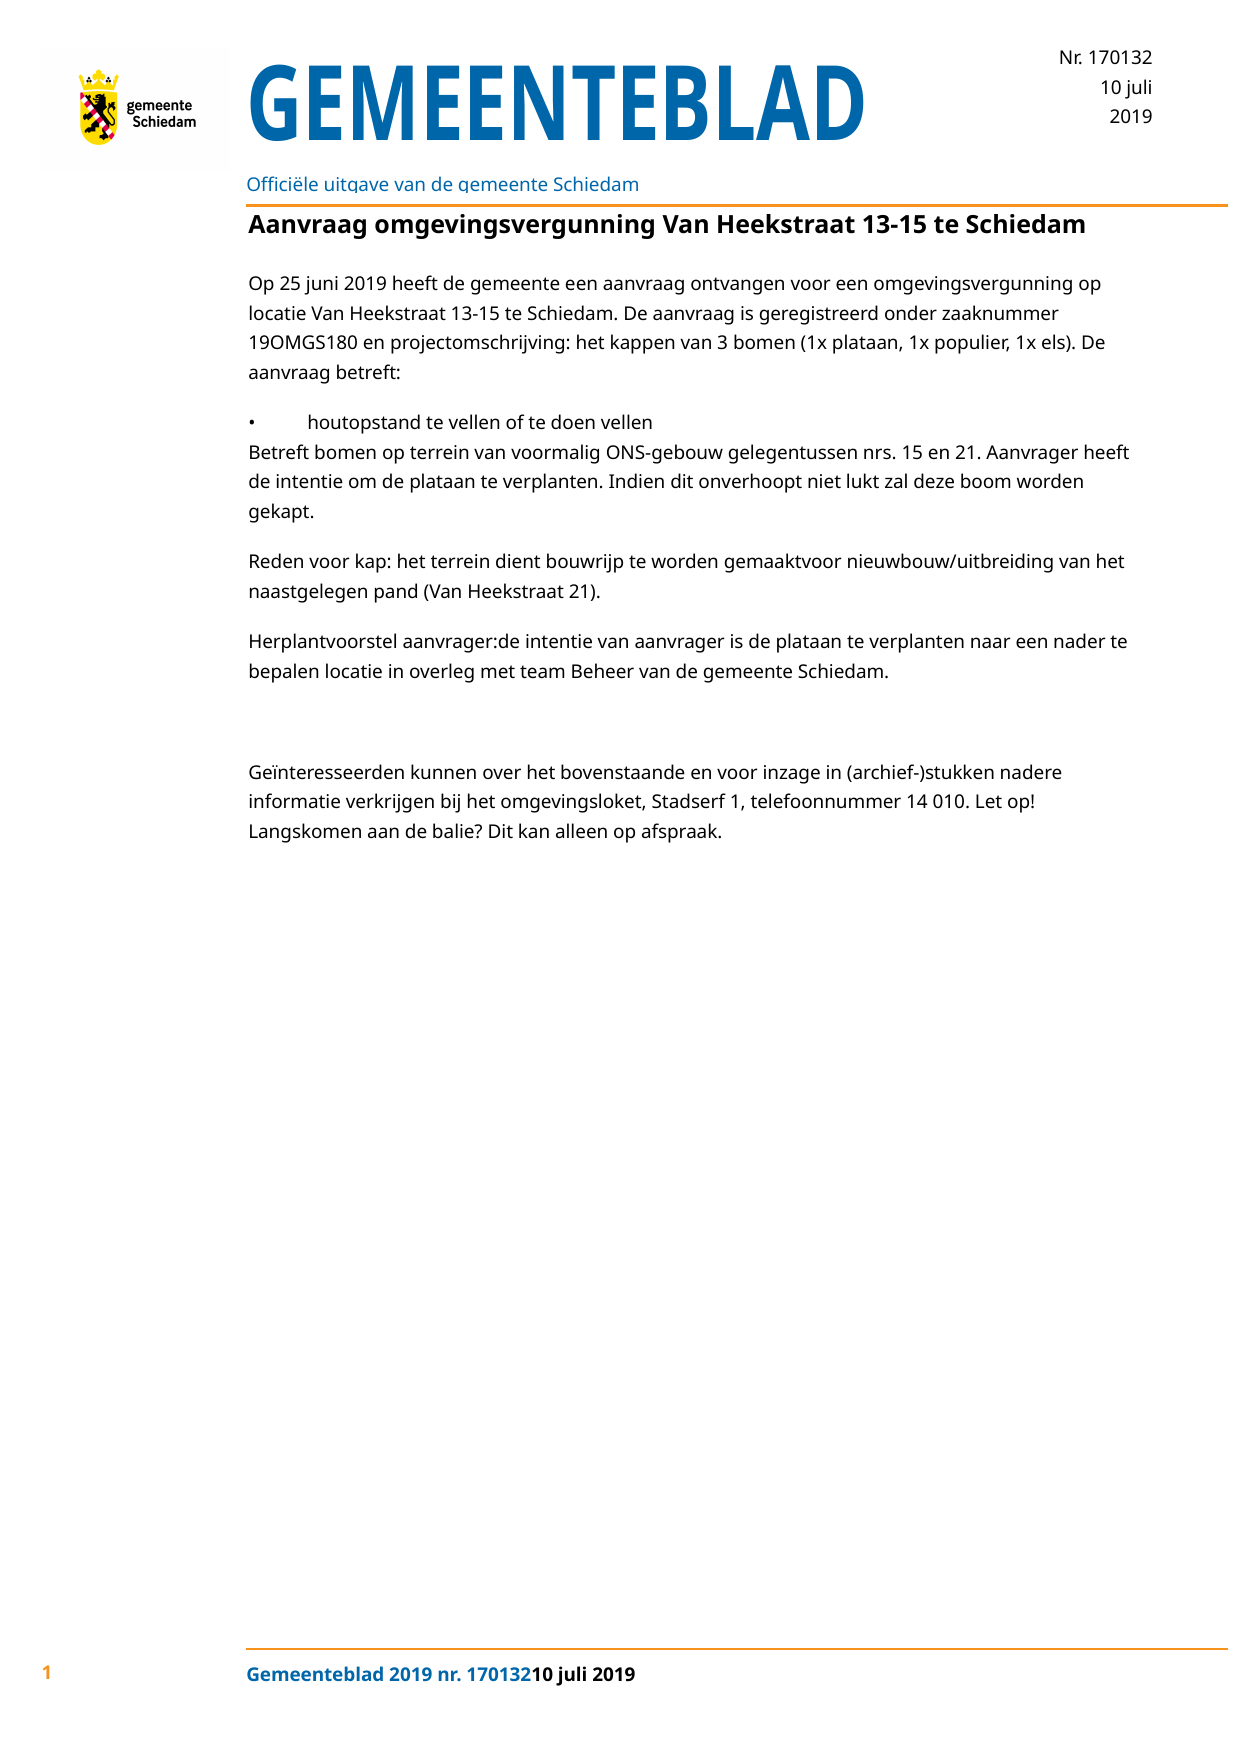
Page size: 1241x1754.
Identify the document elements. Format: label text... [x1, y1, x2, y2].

text Reden voor kap: het terrein dient bouwrijp te worden gemaaktvoor nieuwbouw/uitbreiding van het naastgelegen pand (Van Heekstraat 21). [248, 549, 1152, 604]
text Aanvraag omgevingsvergunning Van Heekstraat 13-15 te Schiedam [248, 207, 1152, 241]
text Betreft bomen op terrein van voormalig ONS-gebouw gelegentussen nrs. 15 en 21. Aanvrager heeft de intentie om de plataan te verplanten. Indien dit onverhoopt niet lukt zal deze boom worden gekapt. [248, 439, 1152, 524]
picture [41, 47, 231, 172]
text Herplantvoorstel aanvrager:de intentie van aanvrager is de plataan te verplanten naar een nader te bepalen locatie in overleg met team Beheer van de gemeente Schiedam. [248, 629, 1152, 684]
list houtopstand te vellen of te doen vellen [248, 409, 1152, 435]
text Geïnteresseerden kunnen over het bovenstaande en voor inzage in (archief-)stukken nadere informatie verkrijgen bij het omgevingsloket, Stadserf 1, telefoonnummer 14 010. Let op! Langskomen aan de balie? Dit kan alleen op afspraak. [248, 759, 1152, 844]
text Op 25 juni 2019 heeft de gemeente een aanvraag ontvangen voor een omgevingsvergunning op locatie Van Heekstraat 13-15 te Schiedam. De aanvraag is geregistreerd onder zaaknummer 19OMGS180 en projectomschrijving: het kappen van 3 bomen (1x plataan, 1x populier, 1x els). De aanvraag betreft: [248, 270, 1152, 385]
